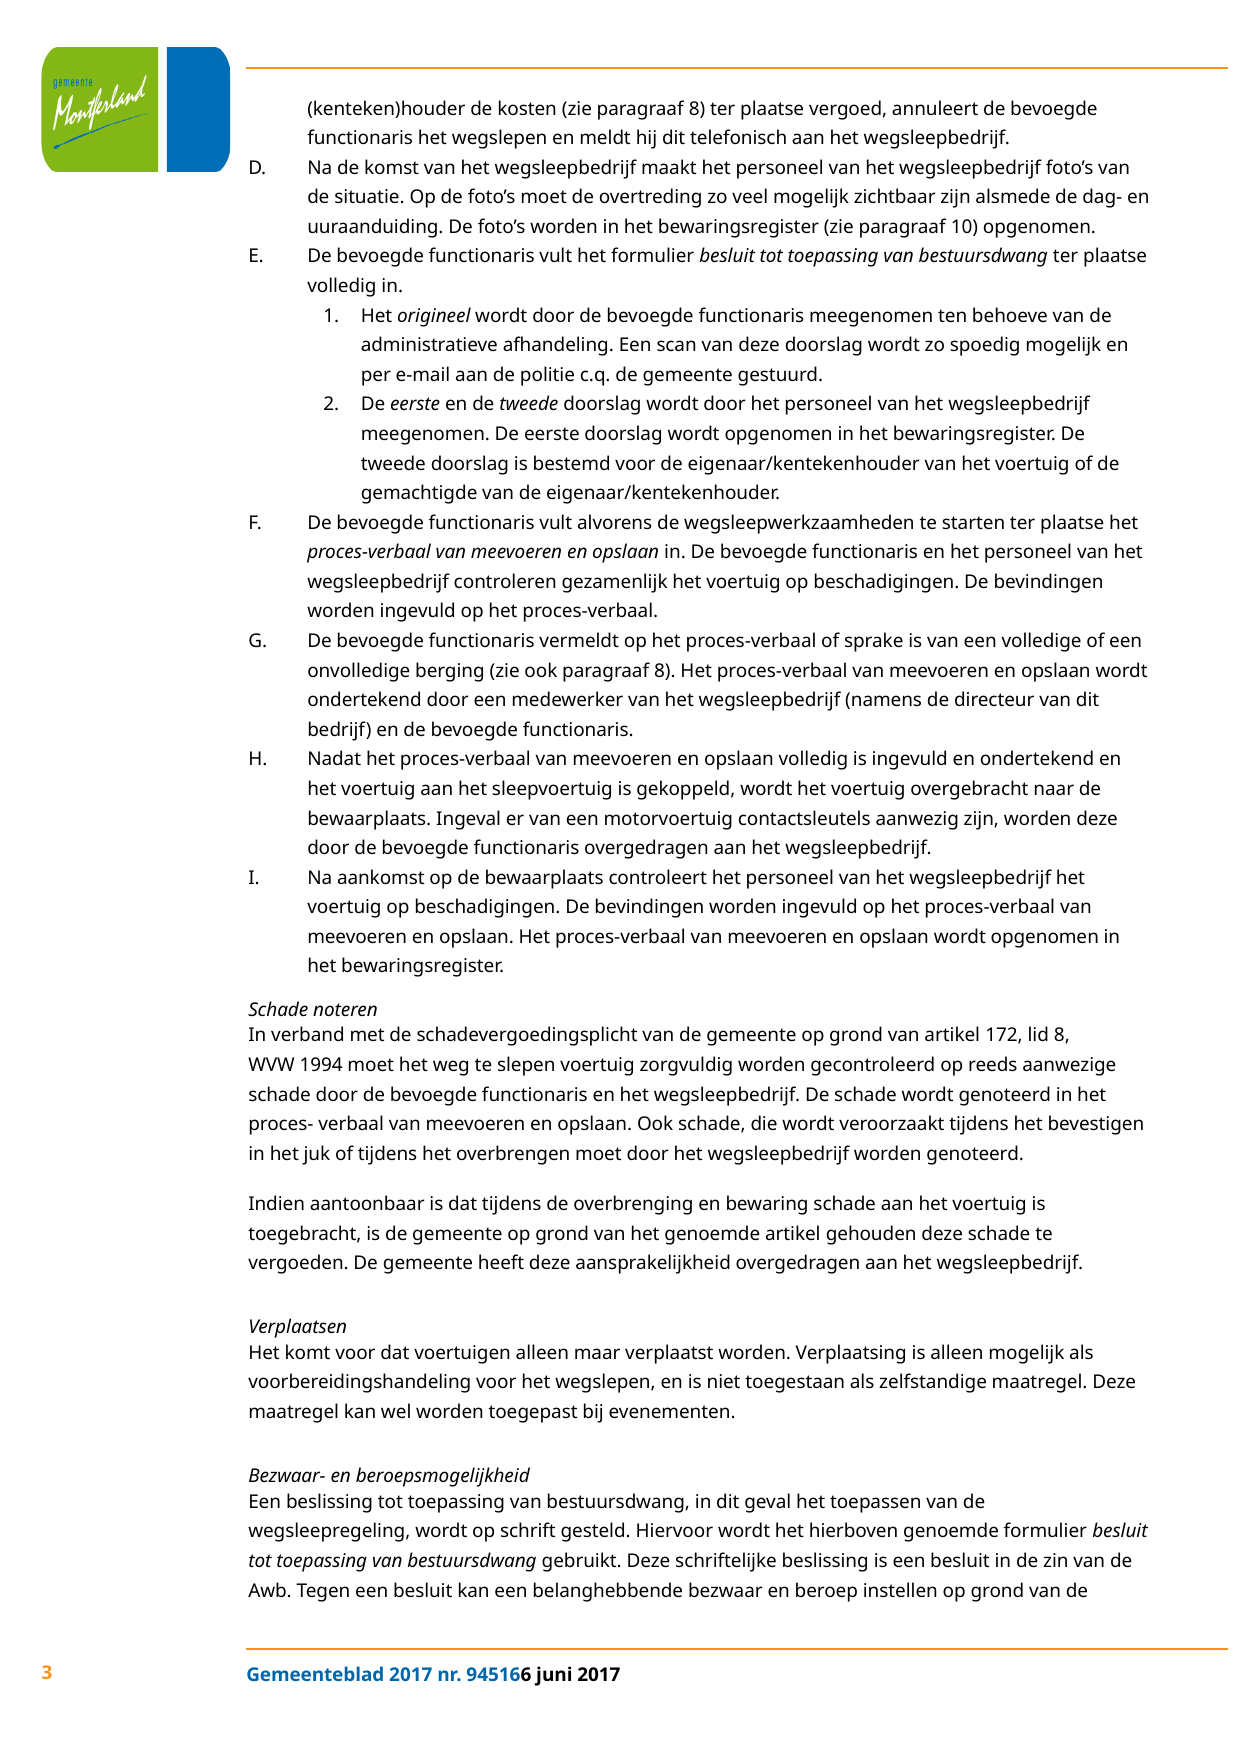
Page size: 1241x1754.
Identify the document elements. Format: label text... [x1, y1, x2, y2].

list De bevoegde functionaris vult alvorens de wegsleepwerkzaamheden te starten ter plaatse het proces-verbaal van meevoeren en opslaan in. De bevoegde functionaris en het personeel van het wegsleepbedrijf controleren gezamenlijk het voertuig op beschadigingen. De bevindingen worden ingevuld op het proces-verbaal. [248, 509, 1152, 623]
text Verplaatsen [248, 1313, 1152, 1339]
text In verband met de schadevergoedingsplicht van de gemeente op grond van artikel 172, lid 8, WVW 1994 moet het weg te slepen voertuig zorgvuldig worden gecontroleerd op reeds aanwezige schade door de bevoegde functionaris en het wegsleepbedrijf. De schade wordt genoteerd in het proces- verbaal van meevoeren en opslaan. Ook schade, die wordt veroorzaakt tijdens het bevestigen in het juk of tijdens het overbrengen moet door het wegsleepbedrijf worden genoteerd. [248, 1022, 1152, 1166]
list (kenteken)houder de kosten (zie paragraaf 8) ter plaatse vergoed, annuleert de bevoegde functionaris het wegslepen en meldt hij dit telefonisch aan het wegsleepbedrijf. [248, 95, 1152, 150]
text Indien aantoonbaar is dat tijdens de overbrenging en bewaring schade aan het voertuig is toegebracht, is de gemeente op grond van het genoemde artikel gehouden deze schade te vergoeden. De gemeente heeft deze aansprakelijkheid overgedragen aan het wegsleepbedrijf. [248, 1190, 1152, 1275]
list De bevoegde functionaris vult het formulier besluit tot toepassing van bestuursdwang ter plaatse volledig in. [248, 243, 1152, 298]
text Een beslissing tot toepassing van bestuursdwang, in dit geval het toepassen van de wegsleepregeling, wordt op schrift gesteld. Hiervoor wordt het hierboven genoemde formulier besluit tot toepassing van bestuursdwang gebruikt. Deze schriftelijke beslissing is een besluit in de zin van de Awb. Tegen een besluit kan een belanghebbende bezwaar en beroep instellen op grond van de [248, 1488, 1152, 1602]
list Het origineel wordt door de bevoegde functionaris meegenomen ten behoeve van de administratieve afhandeling. Een scan van deze doorslag wordt zo spoedig mogelijk en per e-mail aan de politie c.q. de gemeente gestuurd. [323, 302, 1152, 387]
list De eerste en de tweede doorslag wordt door het personeel van het wegsleepbedrijf meegenomen. De eerste doorslag wordt opgenomen in het bewaringsregister. De tweede doorslag is bestemd voor de eigenaar/kentekenhouder van het voertuig of de gemachtigde van de eigenaar/kentekenhouder. [323, 391, 1152, 505]
picture [41, 47, 231, 172]
list Na aankomst op de bewaarplaats controleert het personeel van het wegsleepbedrijf het voertuig op beschadigingen. De bevindingen worden ingevuld op het proces-verbaal van meevoeren en opslaan. Het proces-verbaal van meevoeren en opslaan wordt opgenomen in het bewaringsregister. [248, 864, 1152, 978]
list De bevoegde functionaris vermeldt op het proces-verbaal of sprake is van een volledige of een onvolledige berging (zie ook paragraaf 8). Het proces-verbaal van meevoeren en opslaan wordt ondertekend door een medewerker van het wegsleepbedrijf (namens de directeur van dit bedrijf) en de bevoegde functionaris. [248, 627, 1152, 742]
text Het komt voor dat voertuigen alleen maar verplaatst worden. Verplaatsing is alleen mogelijk als voorbereidingshandeling voor het wegslepen, en is niet toegestaan als zelfstandige maatregel. Deze maatregel kan wel worden toegepast bij evenementen. [248, 1339, 1152, 1424]
list Na de komst van het wegsleepbedrijf maakt het personeel van het wegsleepbedrijf foto’s van de situatie. Op de foto’s moet de overtreding zo veel mogelijk zichtbaar zijn alsmede de dag- en uuraanduiding. De foto’s worden in het bewaringsregister (zie paragraaf 10) opgenomen. [248, 154, 1152, 239]
list Nadat het proces-verbaal van meevoeren en opslaan volledig is ingevuld en ondertekend en het voertuig aan het sleepvoertuig is gekoppeld, wordt het voertuig overgebracht naar de bewaarplaats. Ingeval er van een motorvoertuig contactsleutels aanwezig zijn, worden deze door de bevoegde functionaris overgedragen aan het wegsleepbedrijf. [248, 746, 1152, 860]
text Bezwaar- en beroepsmogelijkheid [248, 1462, 1152, 1488]
text Schade noteren [248, 996, 1152, 1022]
